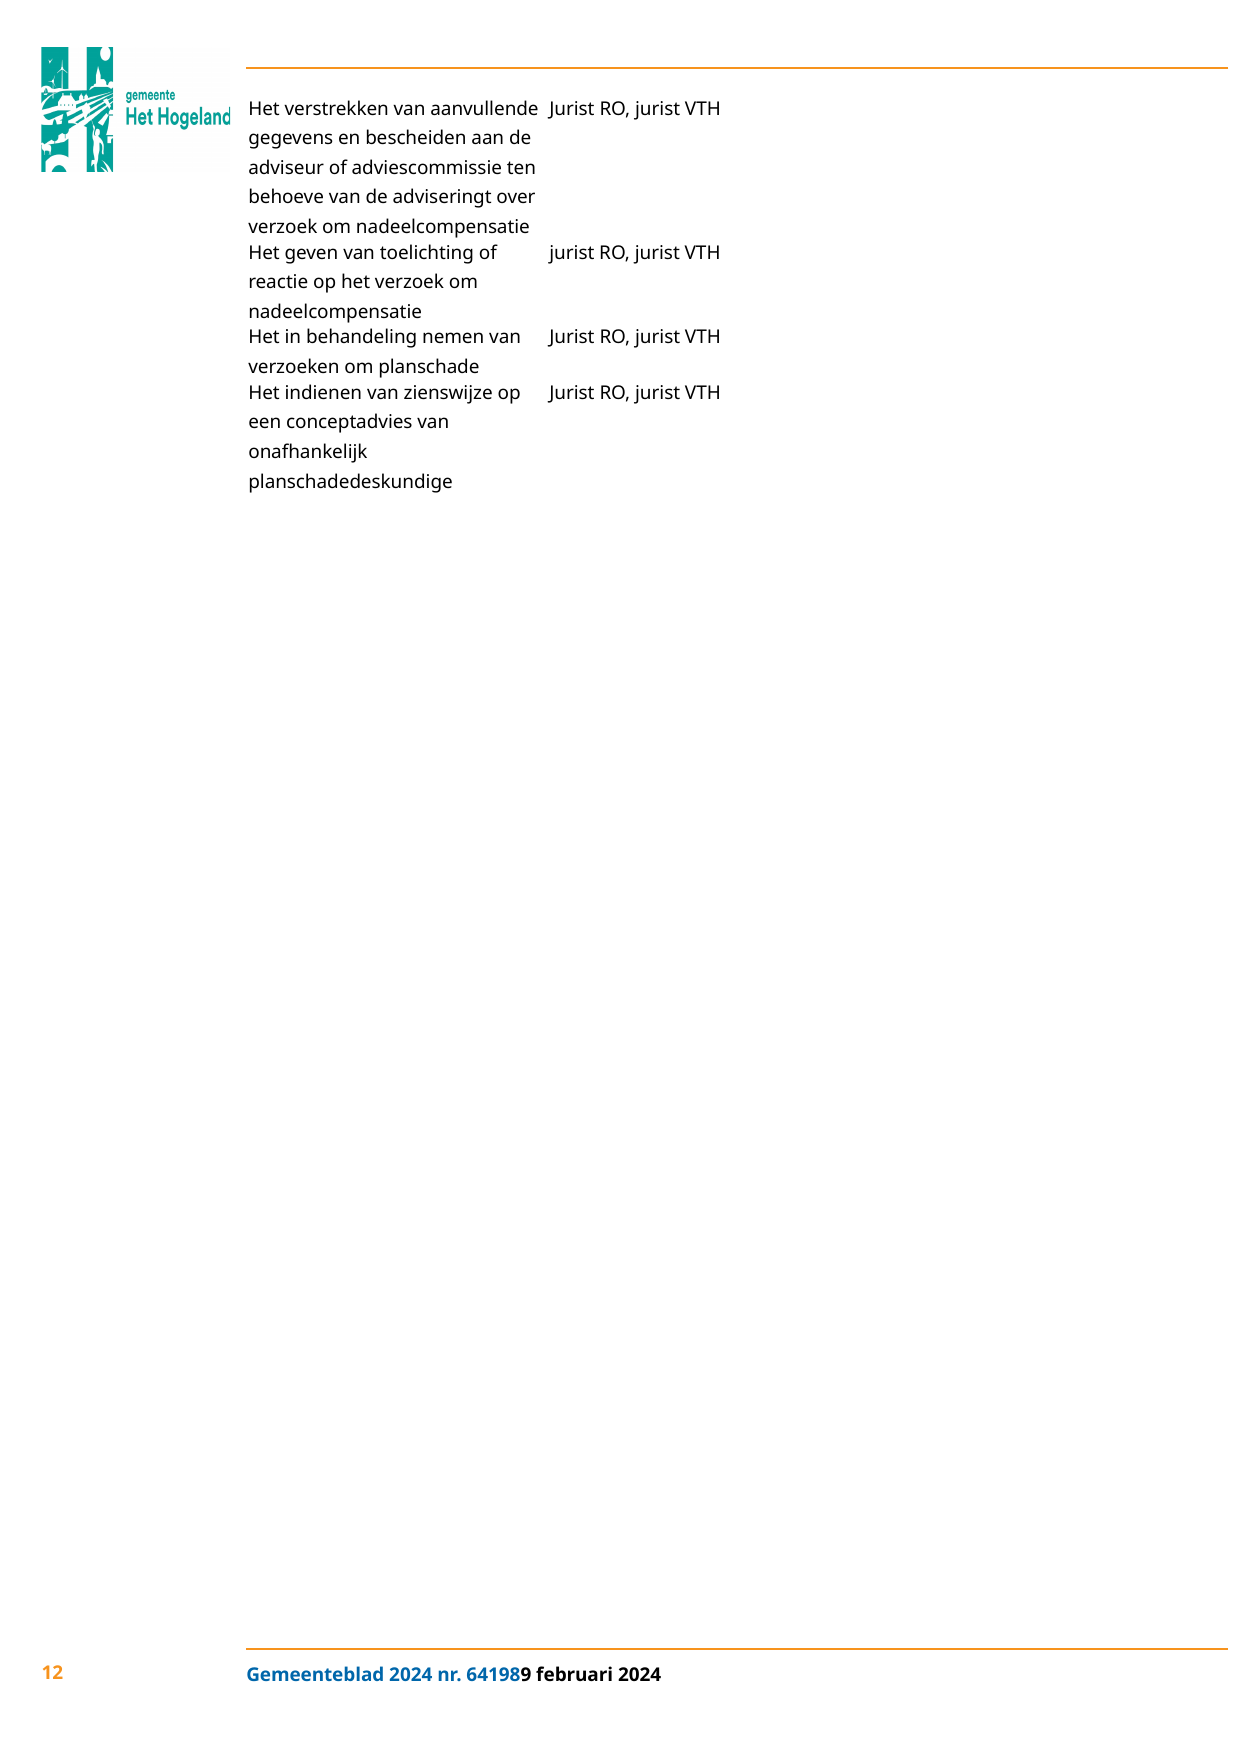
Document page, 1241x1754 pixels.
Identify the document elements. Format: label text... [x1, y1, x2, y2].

table_cell jurist RO, jurist VTH [549, 239, 850, 324]
table_cell Het verstrekken van aanvullende gegevens en bescheiden aan de adviseur of adviescommissie ten behoeve van de adviseringt over verzoek om nadeelcompensatie [248, 95, 549, 239]
table_cell Het geven van toelichting of reactie op het verzoek om nadeelcompensatie [248, 239, 549, 324]
table_cell Jurist RO, jurist VTH [549, 379, 850, 493]
table_cell [850, 95, 1152, 239]
table_cell [850, 239, 1152, 324]
picture [41, 47, 231, 172]
table_cell [850, 324, 1152, 379]
table_cell Het in behandeling nemen van verzoeken om planschade [248, 324, 549, 379]
table_cell Het indienen van zienswijze op een conceptadvies van onafhankelijk planschadedeskundige [248, 379, 549, 493]
table_cell Jurist RO, jurist VTH [549, 95, 850, 239]
table_cell [850, 379, 1152, 493]
table_cell Jurist RO, jurist VTH [549, 324, 850, 379]
